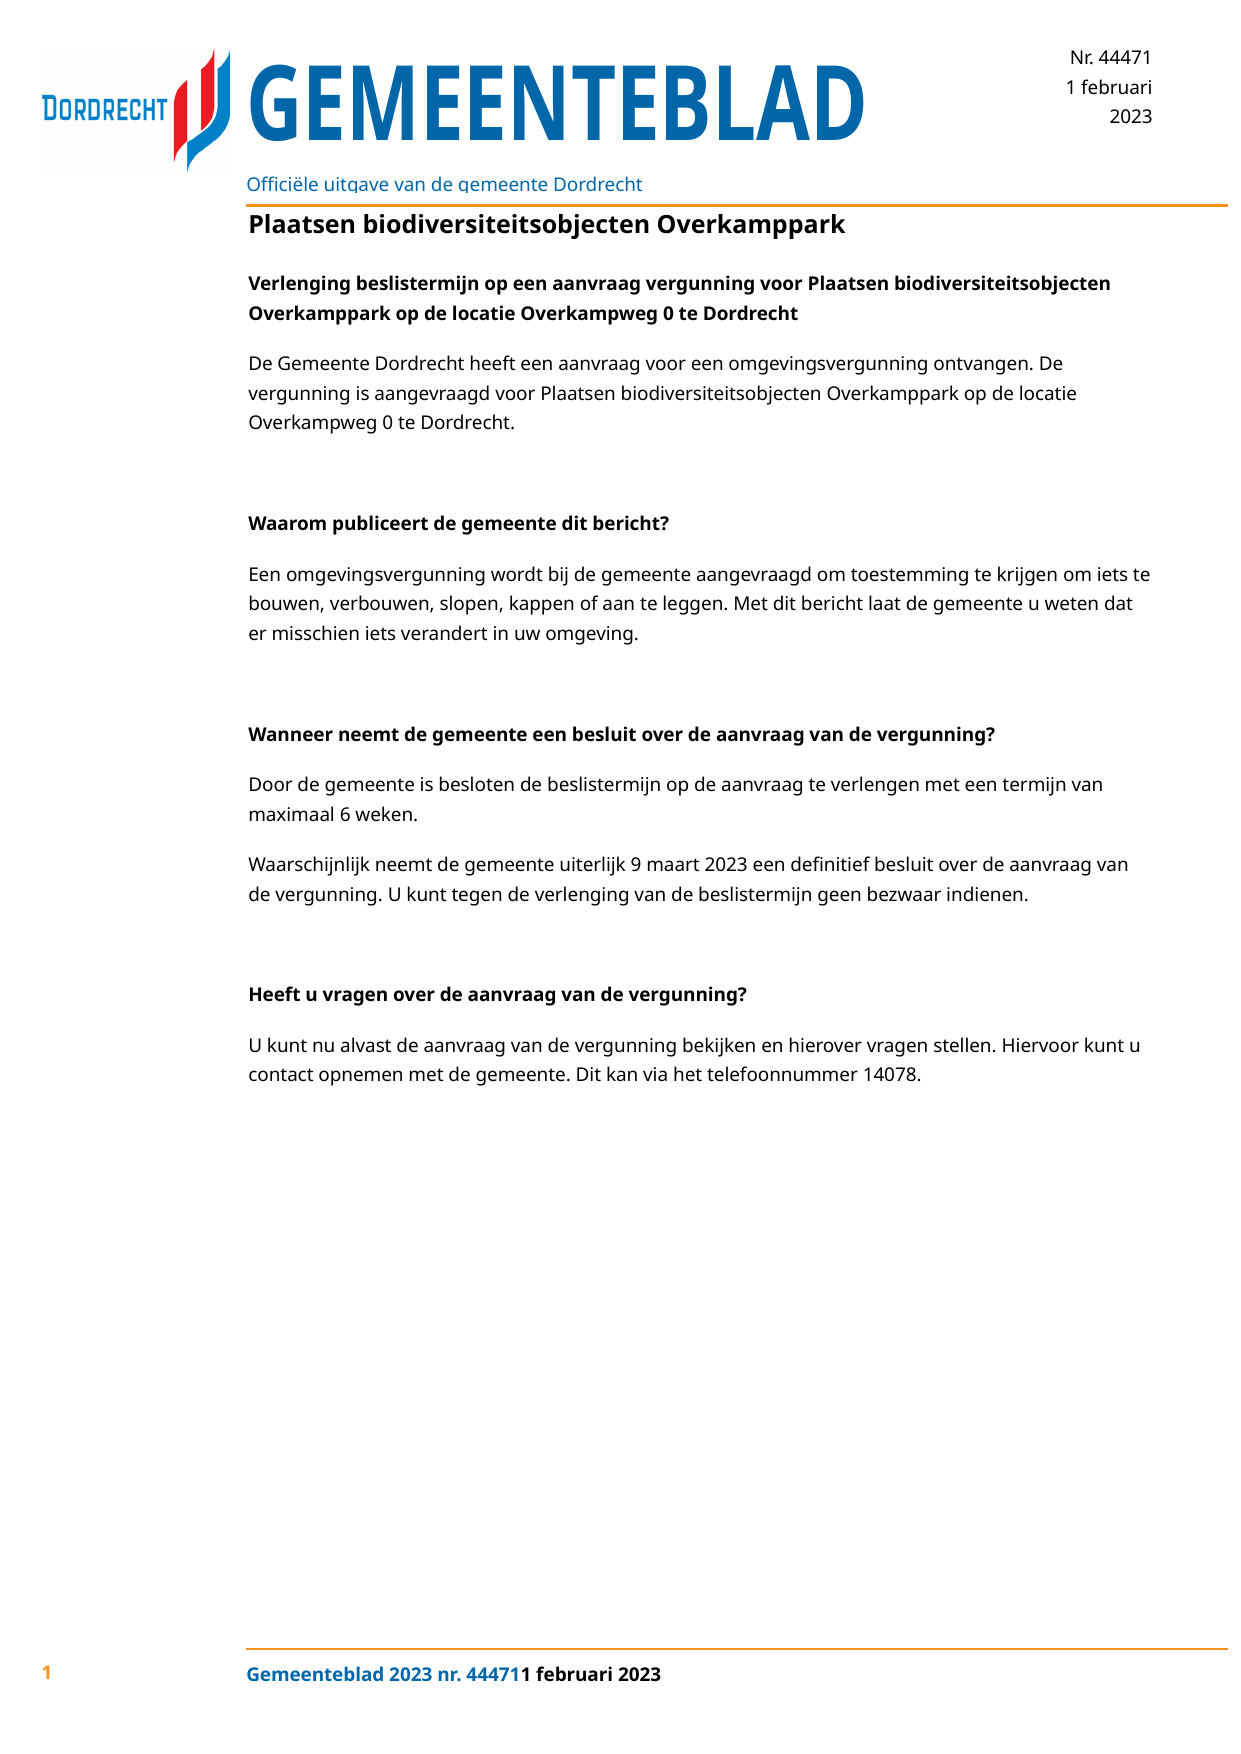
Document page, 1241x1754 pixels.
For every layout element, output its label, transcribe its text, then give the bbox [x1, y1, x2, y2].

text Plaatsen biodiversiteitsobjecten Overkamppark [248, 207, 1152, 241]
text De Gemeente Dordrecht heeft een aanvraag voor een omgevingsvergunning ontvangen. De vergunning is aangevraagd voor Plaatsen biodiversiteitsobjecten Overkamppark op de locatie Overkampweg 0 te Dordrecht. [248, 350, 1152, 435]
text Waarom publiceert de gemeente dit bericht? [248, 510, 1152, 536]
text Wanneer neemt de gemeente een besluit over de aanvraag van de vergunning? [248, 721, 1152, 746]
text Waarschijnlijk neemt de gemeente uiterlijk 9 maart 2023 een definitief besluit over de aanvraag van de vergunning. U kunt tegen de verlenging van de beslistermijn geen bezwaar indienen. [248, 851, 1152, 906]
text Heeft u vragen over de aanvraag van de vergunning? [248, 982, 1152, 1007]
text Een omgevingsvergunning wordt bij de gemeente aangevraagd om toestemming te krijgen om iets te bouwen, verbouwen, slopen, kappen of aan te leggen. Met dit bericht laat de gemeente u weten dat er misschien iets verandert in uw omgeving. [248, 561, 1152, 646]
picture [41, 47, 231, 172]
text Verlenging beslistermijn op een aanvraag vergunning voor Plaatsen biodiversiteitsobjecten Overkamppark op de locatie Overkampweg 0 te Dordrecht [248, 270, 1152, 326]
text U kunt nu alvast de aanvraag van de vergunning bekijken en hierover vragen stellen. Hiervoor kunt u contact opnemen met de gemeente. Dit kan via het telefoonnummer 14078. [248, 1032, 1152, 1087]
text Door de gemeente is besloten de beslistermijn op de aanvraag te verlengen met een termijn van maximaal 6 weken. [248, 771, 1152, 826]
